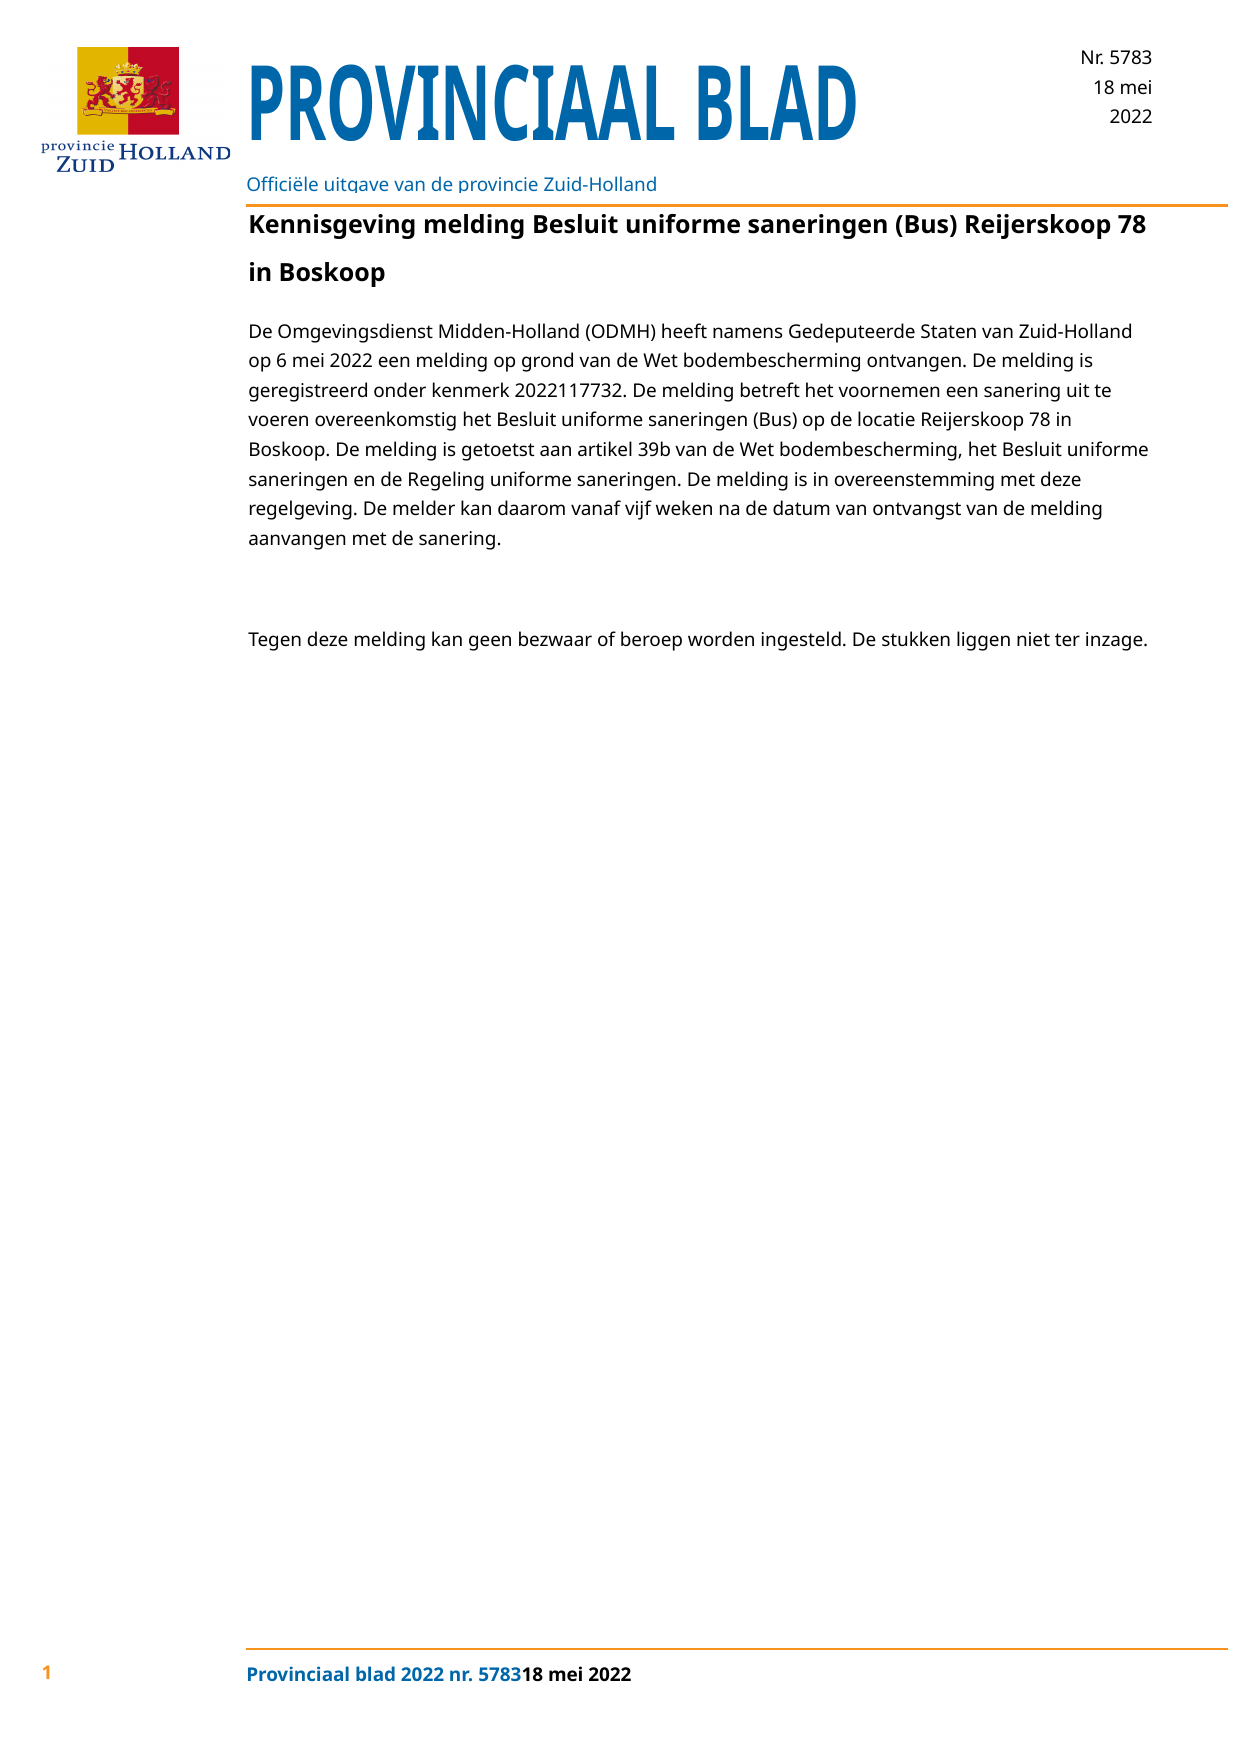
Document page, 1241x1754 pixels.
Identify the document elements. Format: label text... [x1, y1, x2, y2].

text Kennisgeving melding Besluit uniforme saneringen (Bus) Reijerskoop 78 in Boskoop [248, 207, 1152, 288]
text De Omgevingsdienst Midden-Holland (ODMH) heeft namens Gedeputeerde Staten van Zuid-Holland op 6 mei 2022 een melding op grond van de Wet bodembescherming ontvangen. De melding is geregistreerd onder kenmerk 2022117732. De melding betreft het voornemen een sanering uit te voeren overeenkomstig het Besluit uniforme saneringen (Bus) op de locatie Reijerskoop 78 in Boskoop. De melding is getoetst aan artikel 39b van de Wet bodembescherming, het Besluit uniforme saneringen en de Regeling uniforme saneringen. De melding is in overeenstemming met deze regelgeving. De melder kan daarom vanaf vijf weken na de datum van ontvangst van de melding aanvangen met de sanering. [248, 318, 1152, 551]
picture [41, 47, 231, 172]
text Tegen deze melding kan geen bezwaar of beroep worden ingesteld. De stukken liggen niet ter inzage. [248, 626, 1152, 652]
